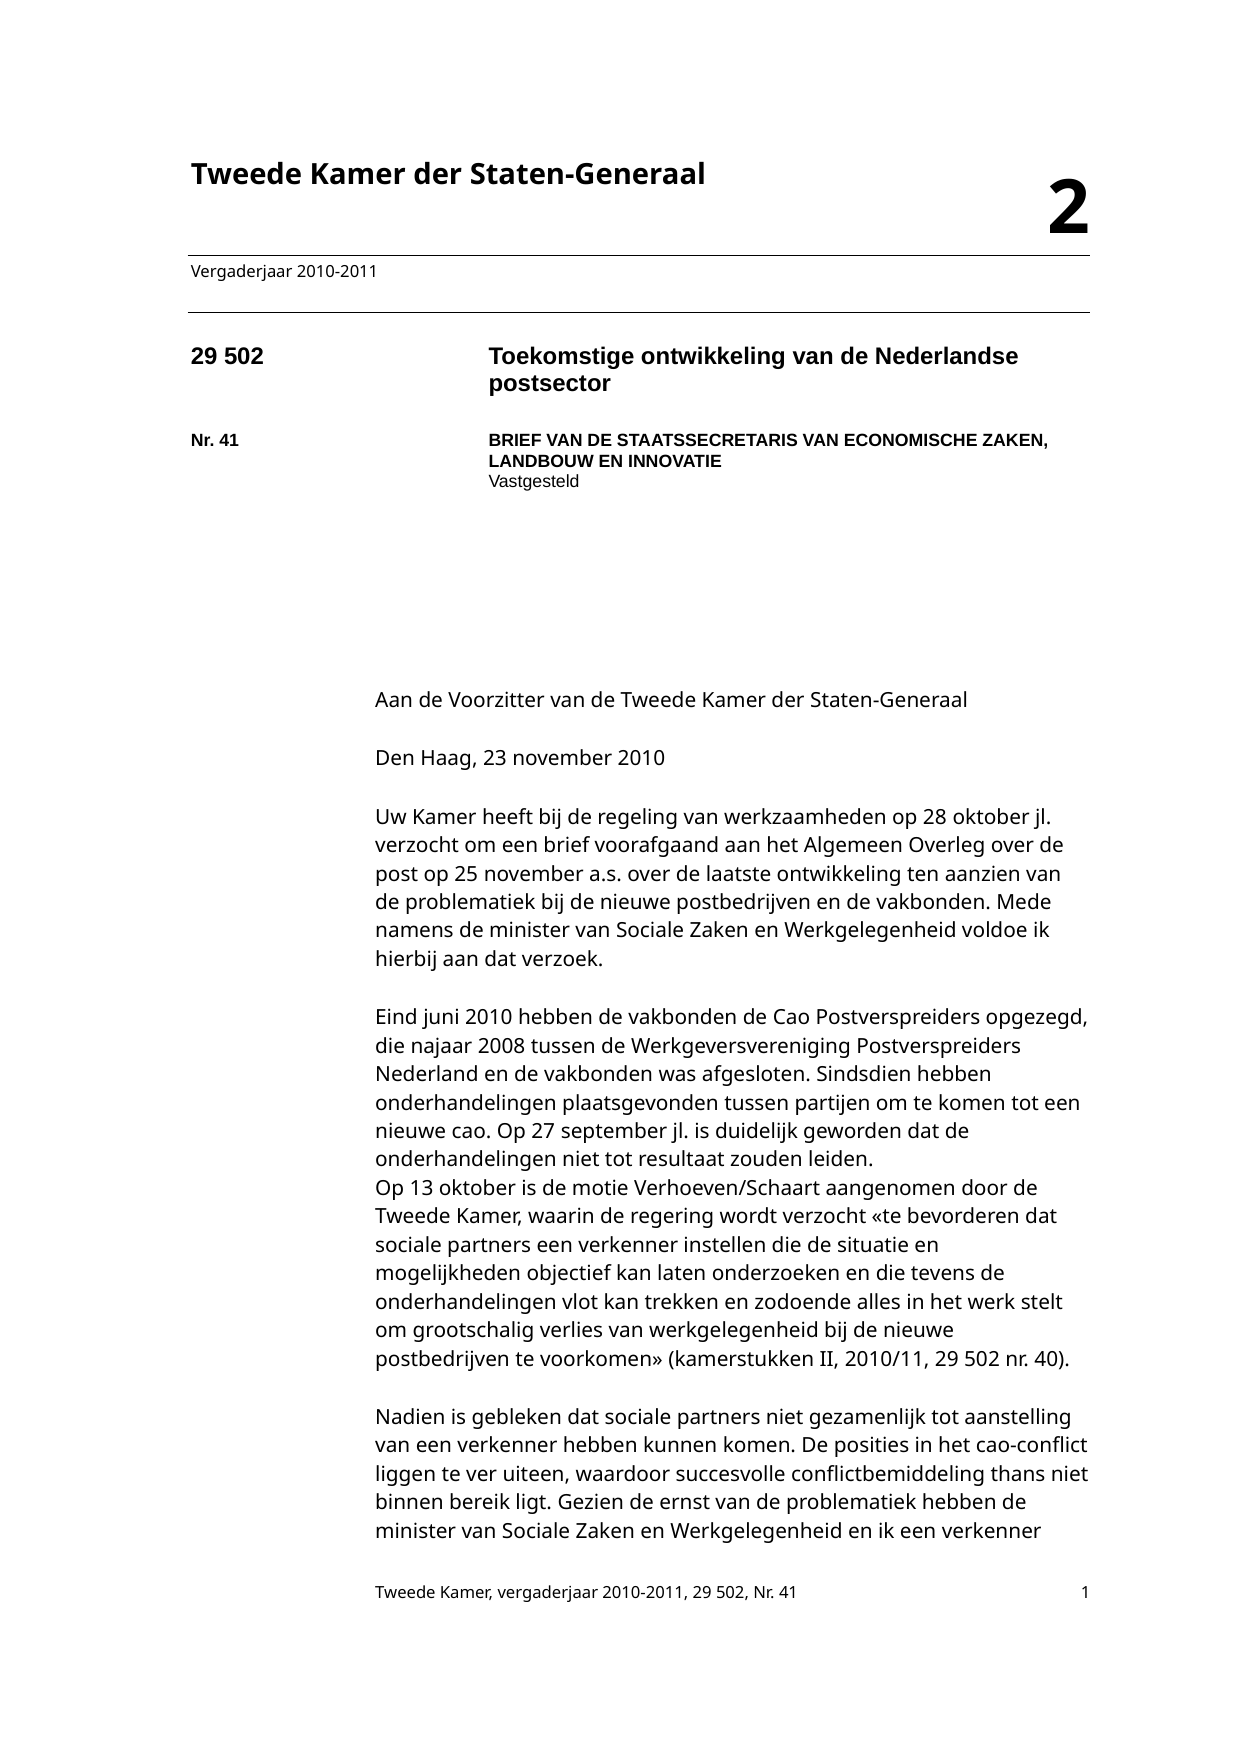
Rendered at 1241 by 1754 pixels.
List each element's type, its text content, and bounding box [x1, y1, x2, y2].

table_header 2 [910, 150, 1090, 255]
table_cell [485, 313, 1090, 339]
text Den Haag, 23 november 2010 [375, 743, 1090, 772]
text Uw Kamer heeft bij de regeling van werkzaamheden op 28 oktober jl. verzocht om een brief voorafgaand aan het Algemeen Overleg over de post op 25 november a.s. over de laatste ontwikkeling ten aanzien van de problematiek bij de nieuwe postbedrijven en de vakbonden. Mede namens de minister van Sociale Zaken en Werkgelegenheid voldoe ik hierbij aan dat verzoek. [375, 802, 1090, 972]
table_header Tweede Kamer der Staten-Generaal [188, 150, 909, 255]
text Eind juni 2010 hebben de vakbonden de Cao Postverspreiders opgezegd, die najaar 2008 tussen de Werkgeversvereniging Postverspreiders Nederland en de vakbonden was afgesloten. Sindsdien hebben onderhandelingen plaatsgevonden tussen partijen om te komen tot een nieuwe cao. Op 27 september jl. is duidelijk geworden dat de onderhandelingen niet tot resultaat zouden leiden. [375, 1002, 1090, 1173]
text Aan de Voorzitter van de Tweede Kamer der Staten-Generaal [375, 685, 1090, 713]
table_cell Nr. 41 [188, 427, 485, 566]
table_cell Vergaderjaar 2010-2011 [188, 256, 485, 312]
table_cell 29 502 [188, 339, 485, 427]
text Nadien is gebleken dat sociale partners niet gezamenlijk tot aanstelling van een verkenner hebben kunnen komen. De posities in het cao-conflict liggen te ver uiteen, waardoor succesvolle conflictbemiddeling thans niet binnen bereik ligt. Gezien de ernst van de problematiek hebben de minister van Sociale Zaken en Werkgelegenheid en ik een verkenner [375, 1402, 1090, 1544]
table_cell [485, 256, 1090, 312]
table_cell BRIEF VAN DE STAATSSECRETARIS VAN ECONOMISCHE ZAKEN, LANDBOUW EN INNOVATIE Vastgesteld [485, 427, 1090, 566]
text Op 13 oktober is de motie Verhoeven/Schaart aangenomen door de Tweede Kamer, waarin de regering wordt verzocht «te bevorderen dat sociale partners een verkenner instellen die de situatie en mogelijkheden objectief kan laten onderzoeken en die tevens de onderhandelingen vlot kan trekken en zodoende alles in het werk stelt om grootschalig verlies van werkgelegenheid bij de nieuwe postbedrijven te voorkomen» (kamerstukken II, 2010/11, 29 502 nr. 40). [375, 1173, 1090, 1372]
table_cell Toekomstige ontwikkeling van de Nederlandse postsector [485, 339, 1090, 427]
table_cell [188, 313, 485, 339]
